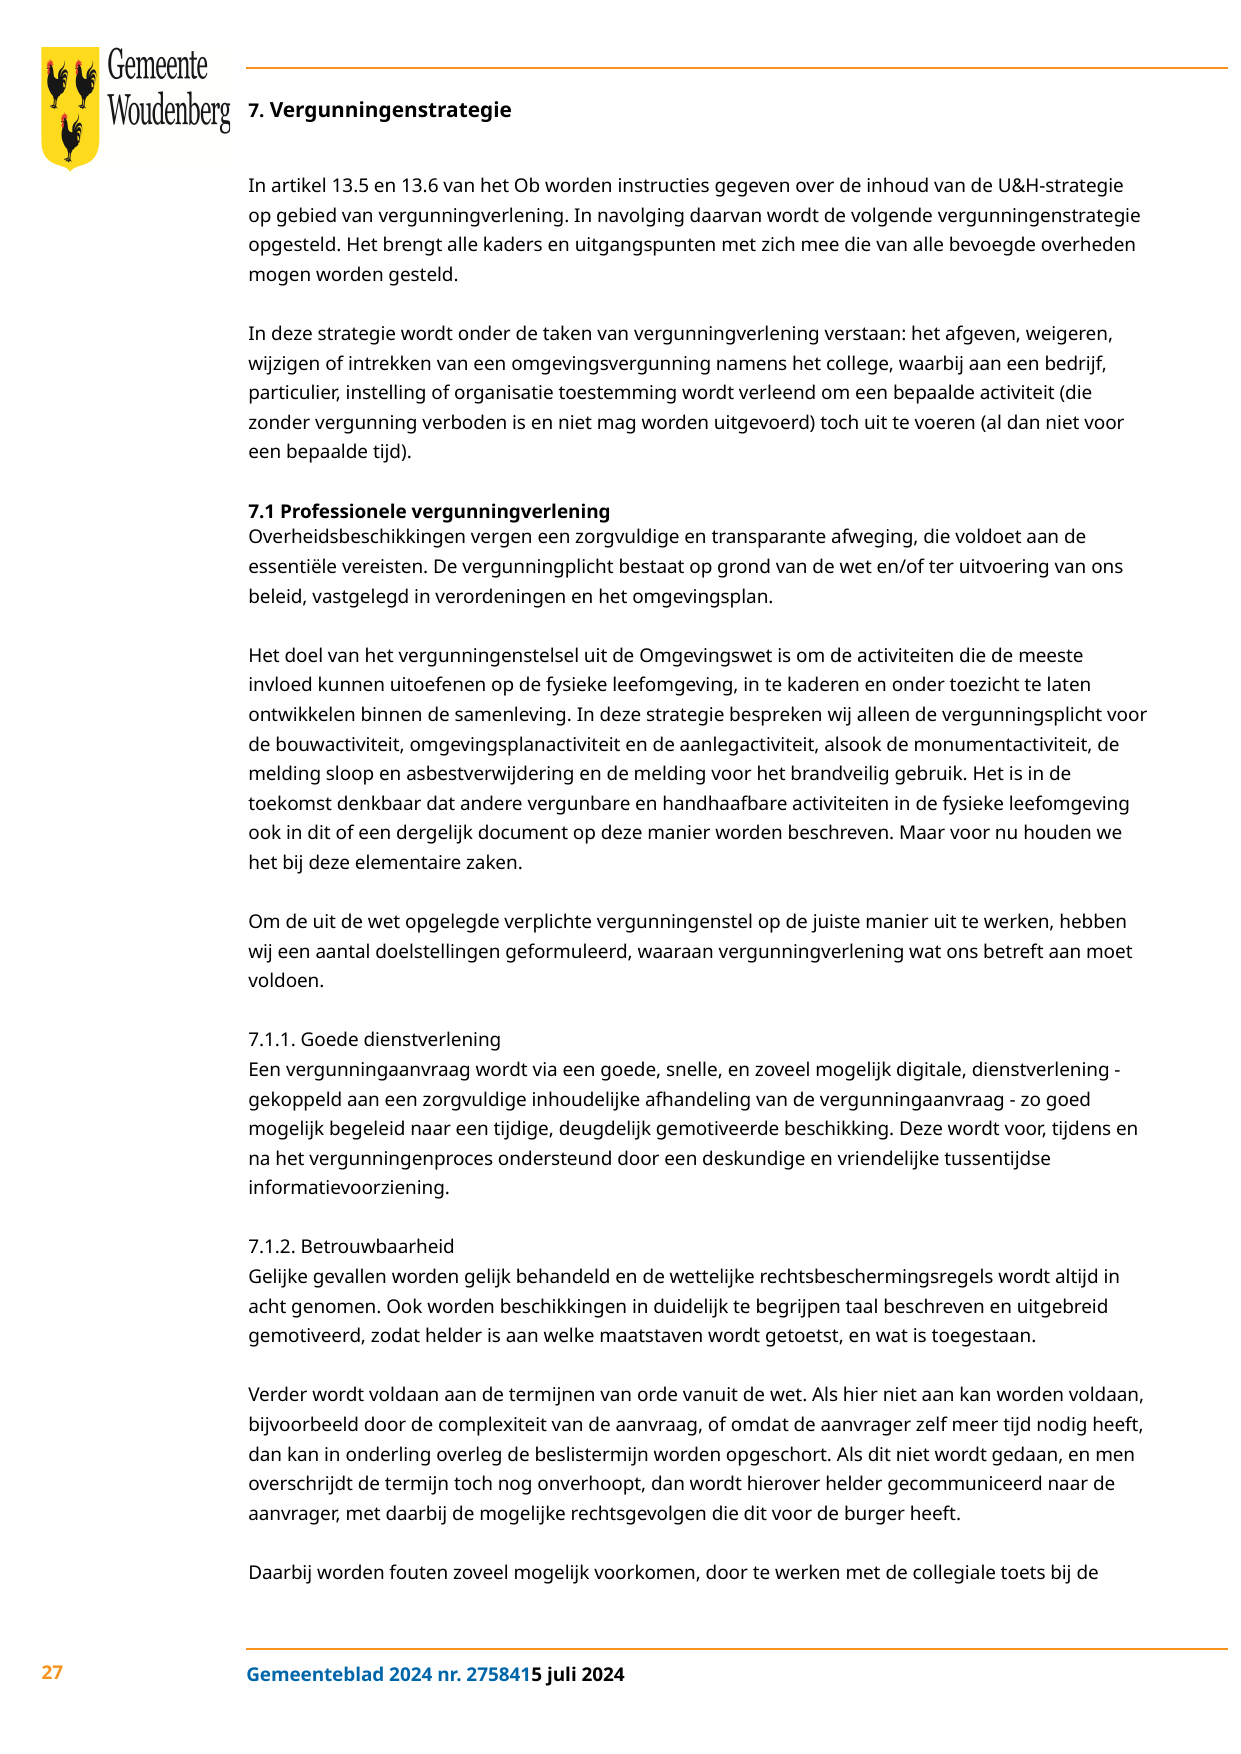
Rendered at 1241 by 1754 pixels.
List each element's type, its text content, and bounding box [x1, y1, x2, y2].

text Een vergunningaanvraag wordt via een goede, snelle, en zoveel mogelijk digitale, dienstverlening - gekoppeld aan een zorgvuldige inhoudelijke afhandeling van de vergunningaanvraag - zo goed mogelijk begeleid naar een tijdige, deugdelijk gemotiveerde beschikking. Deze wordt voor, tijdens en na het vergunningenproces ondersteund door een deskundige en vriendelijke tussentijdse informatievoorziening. [248, 1056, 1152, 1200]
text 7. Vergunningenstrategie [248, 95, 1152, 123]
text Gelijke gevallen worden gelijk behandeld en de wettelijke rechtsbeschermingsregels wordt altijd in acht genomen. Ook worden beschikkingen in duidelijk te begrijpen taal beschreven en uitgebreid gemotiveerd, zodat helder is aan welke maatstaven wordt getoetst, en wat is toegestaan. [248, 1263, 1152, 1348]
text Verder wordt voldaan aan de termijnen van orde vanuit de wet. Als hier niet aan kan worden voldaan, bijvoorbeeld door de complexiteit van de aanvraag, of omdat de aanvrager zelf meer tijd nodig heeft, dan kan in onderling overleg de beslistermijn worden opgeschort. Als dit niet wordt gedaan, en men overschrijdt de termijn toch nog onverhoopt, dan wordt hierover helder gecommuniceerd naar de aanvrager, met daarbij de mogelijke rechtsgevolgen die dit voor de burger heeft. [248, 1382, 1152, 1526]
text In deze strategie wordt onder de taken van vergunningverlening verstaan: het afgeven, weigeren, wijzigen of intrekken van een omgevingsvergunning namens het college, waarbij aan een bedrijf, particulier, instelling of organisatie toestemming wordt verleend om een bepaalde activiteit (die zonder vergunning verboden is en niet mag worden uitgevoerd) toch uit te voeren (al dan niet voor een bepaalde tijd). [248, 320, 1152, 464]
picture [41, 47, 231, 172]
text Om de uit de wet opgelegde verplichte vergunningenstel op de juiste manier uit te werken, hebben wij een aantal doelstellingen geformuleerd, waaraan vergunningverlening wat ons betreft aan moet voldoen. [248, 908, 1152, 993]
text Daarbij worden fouten zoveel mogelijk voorkomen, door te werken met de collegiale toets bij de [248, 1559, 1152, 1585]
text 7.1 Professionele vergunningverlening [248, 498, 1152, 524]
text Het doel van het vergunningenstelsel uit de Omgevingswet is om de activiteiten die de meeste invloed kunnen uitoefenen op de fysieke leefomgeving, in te kaderen en onder toezicht te laten ontwikkelen binnen de samenleving. In deze strategie bespreken wij alleen de vergunningsplicht voor de bouwactiviteit, omgevingsplanactiviteit en de aanlegactiviteit, alsook de monumentactiviteit, de melding sloop en asbestverwijdering en de melding voor het brandveilig gebruik. Het is in de toekomst denkbaar dat andere vergunbare en handhaafbare activiteiten in de fysieke leefomgeving ook in dit of een dergelijk document op deze manier worden beschreven. Maar voor nu houden we het bij deze elementaire zaken. [248, 642, 1152, 875]
text 7.1.2. Betrouwbaarheid [248, 1234, 1152, 1259]
text 7.1.1. Goede dienstverlening [248, 1027, 1152, 1052]
text Overheidsbeschikkingen vergen een zorgvuldige en transparante afweging, die voldoet aan de essentiële vereisten. De vergunningplicht bestaat op grond van de wet en/of ter uitvoering van ons beleid, vastgelegd in verordeningen en het omgevingsplan. [248, 524, 1152, 608]
text In artikel 13.5 en 13.6 van het Ob worden instructies gegeven over de inhoud van de U&H-strategie op gebied van vergunningverlening. In navolging daarvan wordt de volgende vergunningenstrategie opgesteld. Het brengt alle kaders en uitgangspunten met zich mee die van alle bevoegde overheden mogen worden gesteld. [248, 172, 1152, 287]
